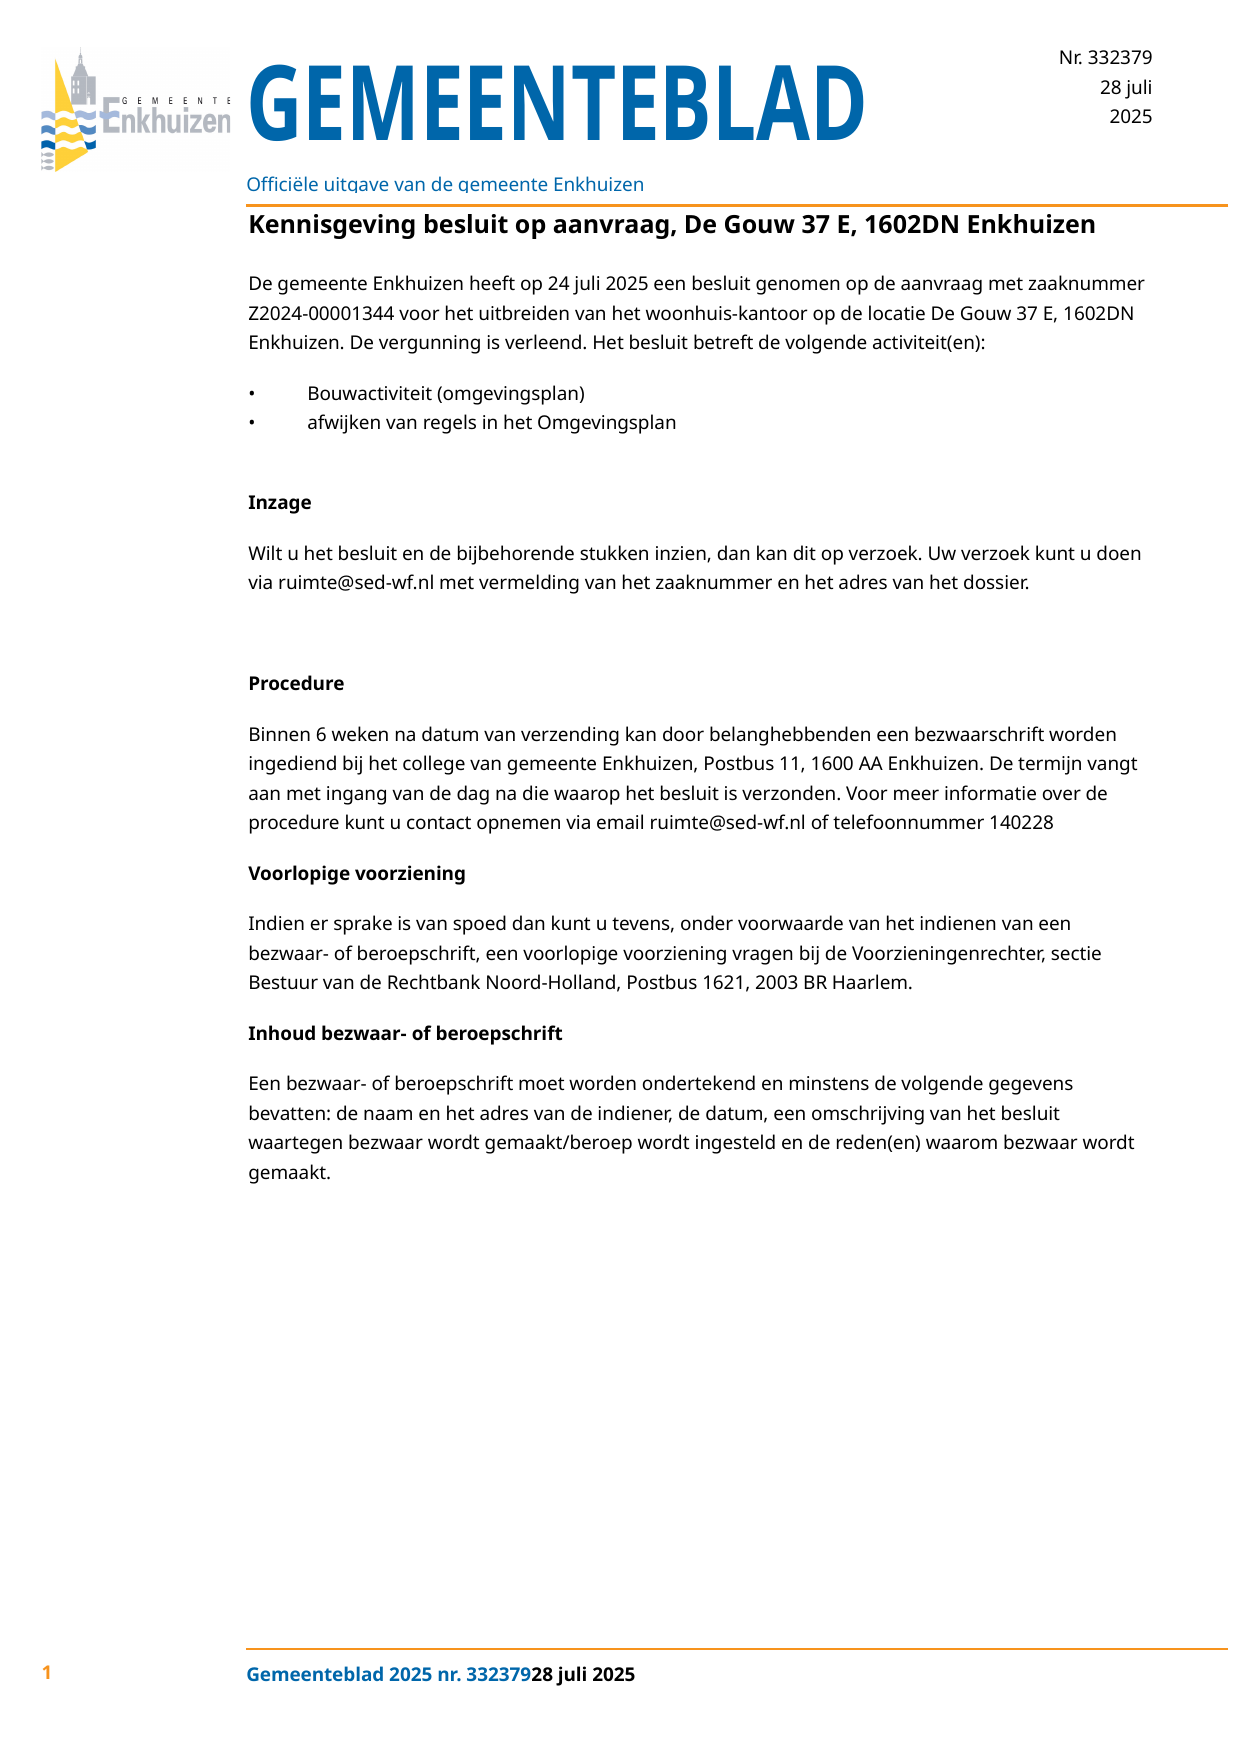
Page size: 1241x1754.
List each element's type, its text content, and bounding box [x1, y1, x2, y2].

text Inhoud bezwaar- of beroepschrift [248, 1020, 1152, 1046]
text Kennisgeving besluit op aanvraag, De Gouw 37 E, 1602DN Enkhuizen [248, 207, 1152, 241]
text Wilt u het besluit en de bijbehorende stukken inzien, dan kan dit op verzoek. Uw verzoek kunt u doen via ruimte@sed-wf.nl met vermelding van het zaaknummer en het adres van het dossier. [248, 540, 1152, 595]
text Binnen 6 weken na datum van verzending kan door belanghebbenden een bezwaarschrift worden ingediend bij het college van gemeente Enkhuizen, Postbus 11, 1600 AA Enkhuizen. De termijn vangt aan met ingang van de dag na die waarop het besluit is verzonden. Voor meer informatie over de procedure kunt u contact opnemen via email ruimte@sed-wf.nl of telefoonnummer 140228 [248, 721, 1152, 835]
text De gemeente Enkhuizen heeft op 24 juli 2025 een besluit genomen op de aanvraag met zaaknummer Z2024-00001344 voor het uitbreiden van het woonhuis-kantoor op de locatie De Gouw 37 E, 1602DN Enkhuizen. De vergunning is verleend. Het besluit betreft de volgende activiteit(en): [248, 270, 1152, 355]
text Voorlopige voorziening [248, 860, 1152, 886]
text Indien er sprake is van spoed dan kunt u tevens, onder voorwaarde van het indienen van een bezwaar- of beroepschrift, een voorlopige voorziening vragen bij de Voorzieningenrechter, sectie Bestuur van de Rechtbank Noord-Holland, Postbus 1621, 2003 BR Haarlem. [248, 910, 1152, 995]
text Procedure [248, 670, 1152, 696]
text Een bezwaar- of beroepschrift moet worden ondertekend en minstens de volgende gegevens bevatten: de naam en het adres van de indiener, de datum, een omschrijving van het besluit waartegen bezwaar wordt gemaakt/beroep wordt ingesteld en de reden(en) waarom bezwaar wordt gemaakt. [248, 1070, 1152, 1185]
list Bouwactiviteit (omgevingsplan) [248, 380, 1152, 406]
list afwijken van regels in het Omgevingsplan [248, 409, 1152, 435]
text Inzage [248, 489, 1152, 515]
picture [41, 47, 231, 172]
